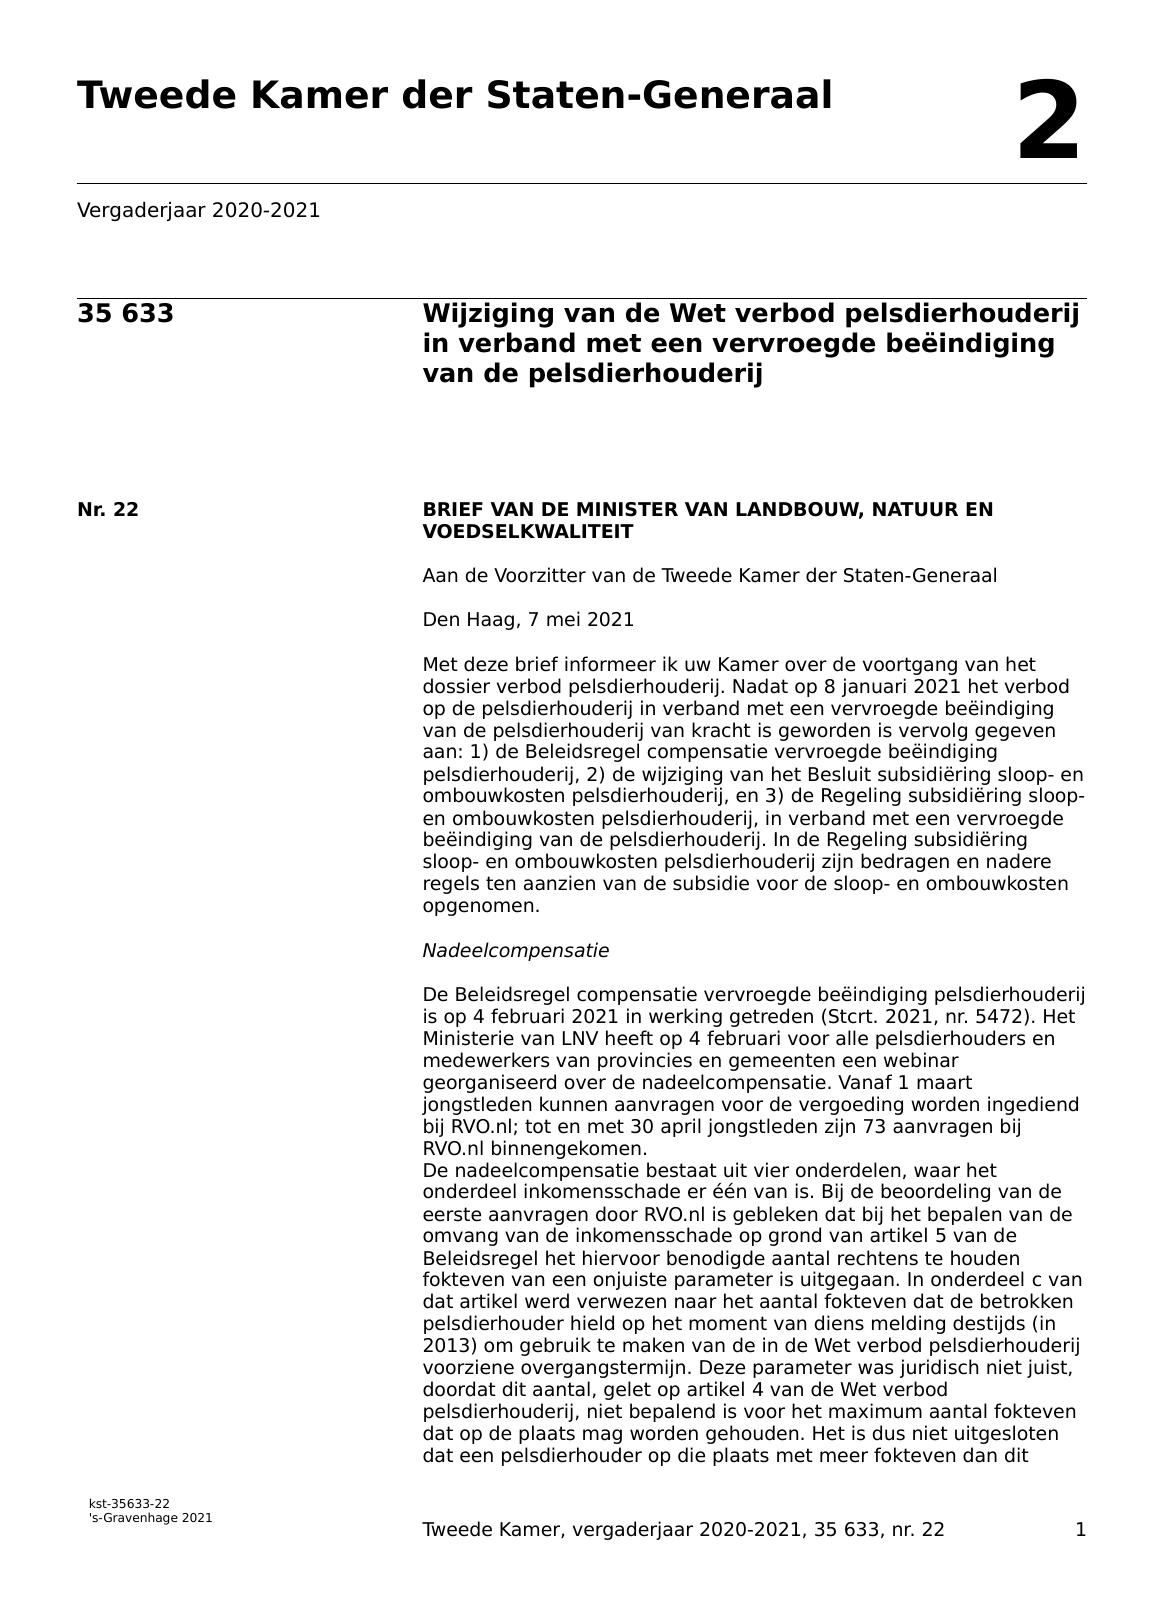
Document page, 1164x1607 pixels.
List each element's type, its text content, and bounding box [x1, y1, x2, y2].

text Den Haag, 7 mei 2021 [422, 609, 1087, 631]
text Met deze brief informeer ik uw Kamer over de voortgang van het dossier verbod pelsdierhouderij. Nadat op 8 januari 2021 het verbod op de pelsdierhouderij in verband met een vervroegde beëindiging van de pelsdierhouderij van kracht is geworden is vervolg gegeven aan: 1) de Beleidsregel compensatie vervroegde beëindiging pelsdierhouderij, 2) de wijziging van het Besluit subsidiëring sloop- en ombouwkosten pelsdierhouderij, en 3) de Regeling subsidiëring sloop- en ombouwkosten pelsdierhouderij, in verband met een vervroegde beëindiging van de pelsdierhouderij. In de Regeling subsidiëring sloop- en ombouwkosten pelsdierhouderij zijn bedragen en nadere regels ten aanzien van de subsidie voor de sloop- en ombouwkosten opgenomen. [422, 653, 1087, 917]
text De nadeelcompensatie bestaat uit vier onderdelen, waar het onderdeel inkomensschade er één van is. Bij de beoordeling van de eerste aanvragen door RVO.nl is gebleken dat bij het bepalen van de omvang van de inkomensschade op grond van artikel 5 van de Beleidsregel het hiervoor benodigde aantal rechtens te houden fokteven van een onjuiste parameter is uitgegaan. In onderdeel c van dat artikel werd verwezen naar het aantal fokteven dat de betrokken pelsdierhouder hield op het moment van diens melding destijds (in 2013) om gebruik te maken van de in de Wet verbod pelsdierhouderij voorziene overgangstermijn. Deze parameter was juridisch niet juist, doordat dit aantal, gelet op artikel 4 van de Wet verbod pelsdierhouderij, niet bepalend is voor het maximum aantal fokteven dat op de plaats mag worden gehouden. Het is dus niet uitgesloten dat een pelsdierhouder op die plaats met meer fokteven dan dit [422, 1159, 1087, 1467]
subtitle Nr. 22 BRIEF VAN DE MINISTER VAN LANDBOUW, NATUUR EN VOEDSELKWALITEIT [77, 499, 1087, 543]
subtitle 35 633 Wijziging van de Wet verbod pelsdierhouderij in verband met een vervroegde beëindiging van de pelsdierhouderij [77, 299, 1087, 388]
subtitle Nadeelcompensatie [422, 939, 1087, 961]
text De Beleidsregel compensatie vervroegde beëindiging pelsdierhouderij is op 4 februari 2021 in werking getreden (Stcrt. 2021, nr. 5472). Het Ministerie van LNV heeft op 4 februari voor alle pelsdierhouders en medewerkers van provincies en gemeenten een webinar georganiseerd over de nadeelcompensatie. Vanaf 1 maart jongstleden kunnen aanvragen voor de vergoeding worden ingediend bij RVO.nl; tot en met 30 april jongstleden zijn 73 aanvragen bij RVO.nl binnengekomen. [422, 984, 1087, 1159]
text Aan de Voorzitter van de Tweede Kamer der Staten-Generaal [422, 565, 1087, 587]
text kst-35633-22 [88, 1497, 323, 1511]
table_header Tweede Kamer der Staten-Generaal [77, 59, 886, 183]
table_cell Vergaderjaar 2020-2021 [77, 184, 1087, 298]
text 's-Gravenhage 2021 [88, 1511, 323, 1525]
table_header 2 [886, 59, 1087, 183]
